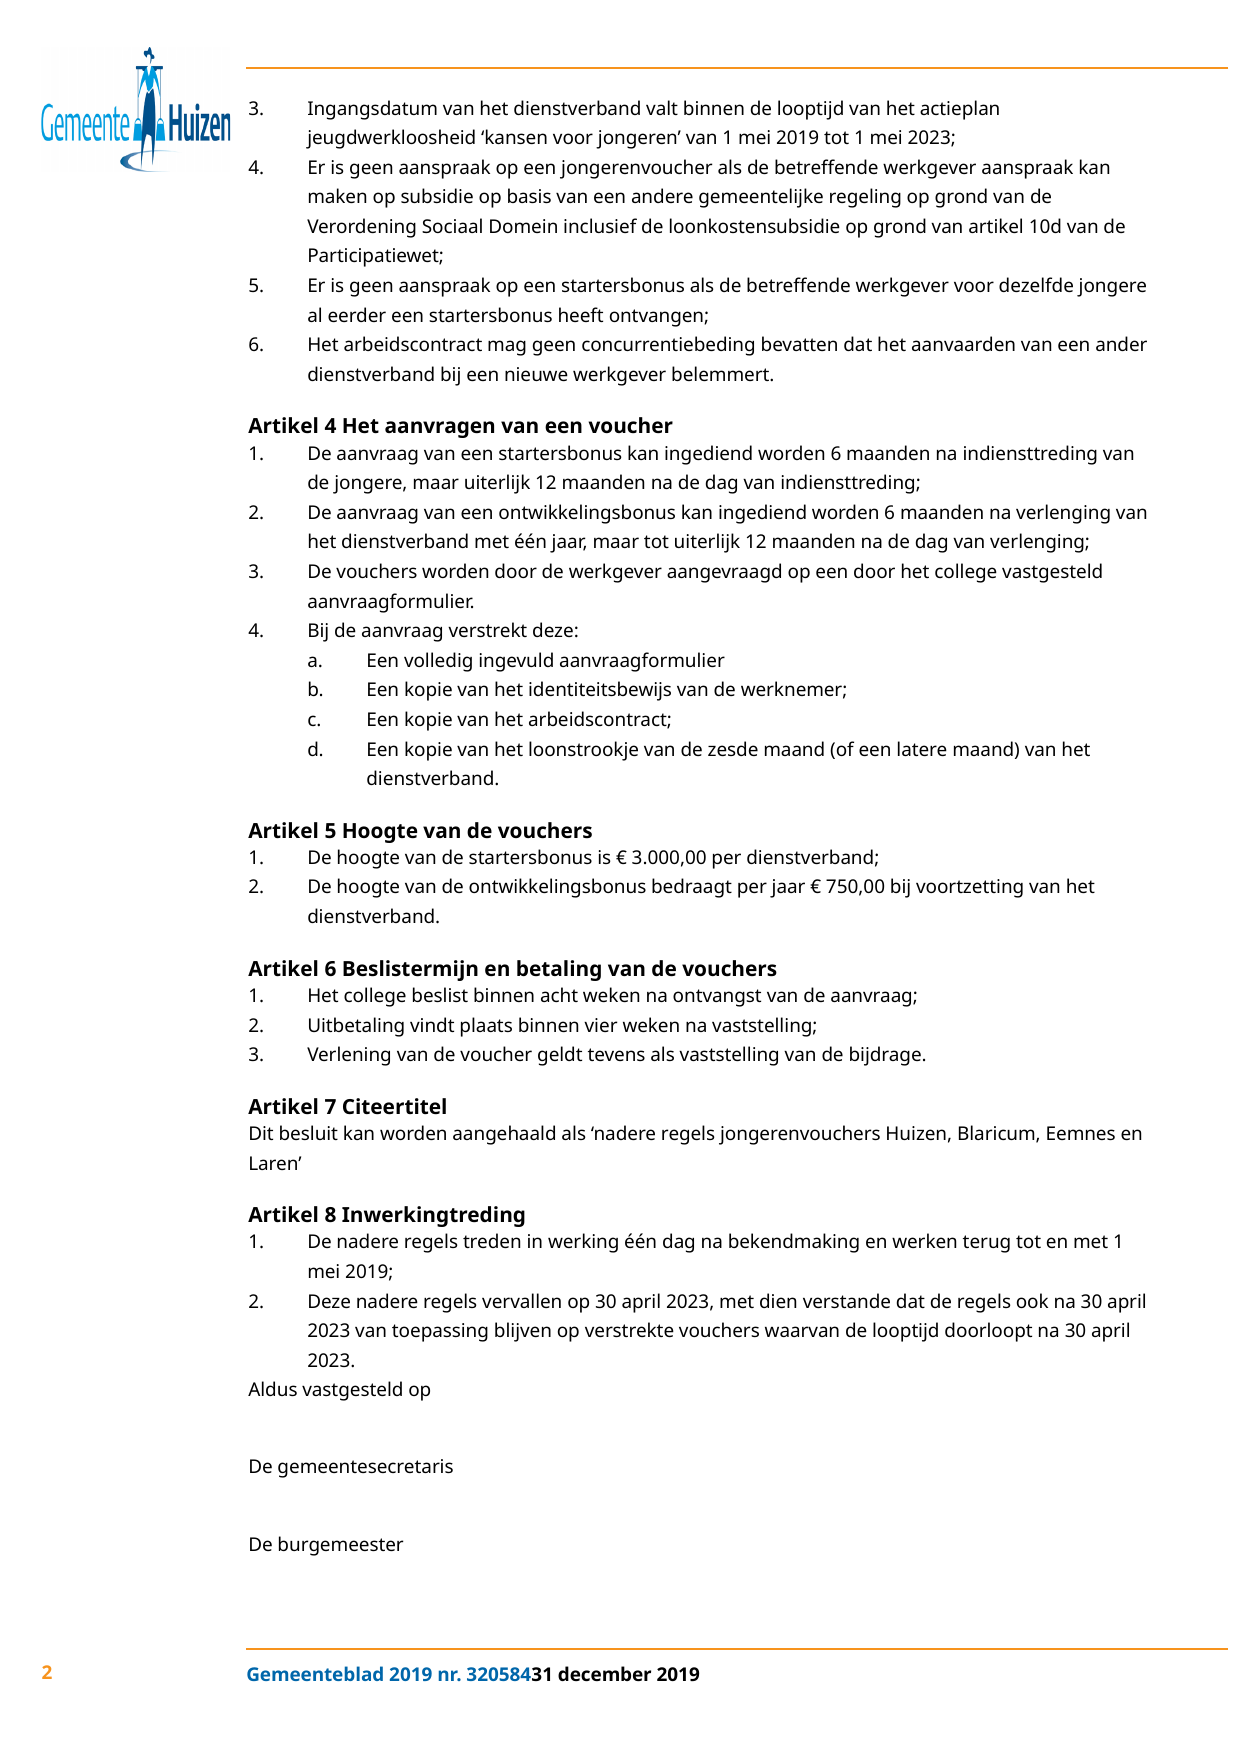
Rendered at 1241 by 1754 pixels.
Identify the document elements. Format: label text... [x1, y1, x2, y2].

text Artikel 8 Inwerkingtreding [248, 1200, 1152, 1229]
text Artikel 6 Beslistermijn en betaling van de vouchers [248, 954, 1152, 982]
list De nadere regels treden in werking één dag na bekendmaking en werken terug tot en met 1 mei 2019; [248, 1229, 1152, 1284]
list Het college beslist binnen acht weken na ontvangst van de aanvraag; [248, 982, 1152, 1008]
text De burgemeester [248, 1531, 1152, 1557]
text Artikel 4 Het aanvragen van een voucher [248, 411, 1152, 440]
list Bij de aanvraag verstrekt deze: [248, 617, 1152, 643]
list Het arbeidscontract mag geen concurrentiebeding bevatten dat het aanvaarden van een ander dienstverband bij een nieuwe werkgever belemmert. [248, 331, 1152, 387]
list Deze nadere regels vervallen op 30 april 2023, met dien verstande dat de regels ook na 30 april 2023 van toepassing blijven op verstrekte vouchers waarvan de looptijd doorloopt na 30 april 2023. [248, 1288, 1152, 1373]
list De hoogte van de startersbonus is € 3.000,00 per dienstverband; [248, 844, 1152, 870]
list Er is geen aanspraak op een jongerenvoucher als de betreffende werkgever aanspraak kan maken op subsidie op basis van een andere gemeentelijke regeling op grond van de Verordening Sociaal Domein inclusief de loonkostensubsidie op grond van artikel 10d van de Participatiewet; [248, 154, 1152, 268]
list Er is geen aanspraak op een startersbonus als de betreffende werkgever voor dezelfde jongere al eerder een startersbonus heeft ontvangen; [248, 272, 1152, 328]
picture [41, 47, 231, 172]
list Uitbetaling vindt plaats binnen vier weken na vaststelling; [248, 1012, 1152, 1037]
list Een kopie van het identiteitsbewijs van de werknemer; [307, 677, 1152, 702]
list Een volledig ingevuld aanvraagformulier [307, 647, 1152, 673]
text Aldus vastgesteld op [248, 1377, 1152, 1402]
text De gemeentesecretaris [248, 1454, 1152, 1479]
list De hoogte van de ontwikkelingsbonus bedraagt per jaar € 750,00 bij voortzetting van het dienstverband. [248, 874, 1152, 929]
text Dit besluit kan worden aangehaald als ‘nadere regels jongerenvouchers Huizen, Blaricum, Eemnes en Laren’ [248, 1120, 1152, 1176]
list De vouchers worden door de werkgever aangevraagd op een door het college vastgesteld aanvraagformulier. [248, 558, 1152, 613]
list Verlening van de voucher geldt tevens als vaststelling van de bijdrage. [248, 1041, 1152, 1067]
list Een kopie van het arbeidscontract; [307, 706, 1152, 732]
text Artikel 5 Hoogte van de vouchers [248, 816, 1152, 844]
text Artikel 7 Citeertitel [248, 1092, 1152, 1120]
list Een kopie van het loonstrookje van de zesde maand (of een latere maand) van het dienstverband. [307, 736, 1152, 791]
list De aanvraag van een startersbonus kan ingediend worden 6 maanden na indiensttreding van de jongere, maar uiterlijk 12 maanden na de dag van indiensttreding; [248, 440, 1152, 495]
list Ingangsdatum van het dienstverband valt binnen de looptijd van het actieplan jeugdwerkloosheid ‘kansen voor jongeren’ van 1 mei 2019 tot 1 mei 2023; [248, 95, 1152, 150]
list De aanvraag van een ontwikkelingsbonus kan ingediend worden 6 maanden na verlenging van het dienstverband met één jaar, maar tot uiterlijk 12 maanden na de dag van verlenging; [248, 499, 1152, 554]
